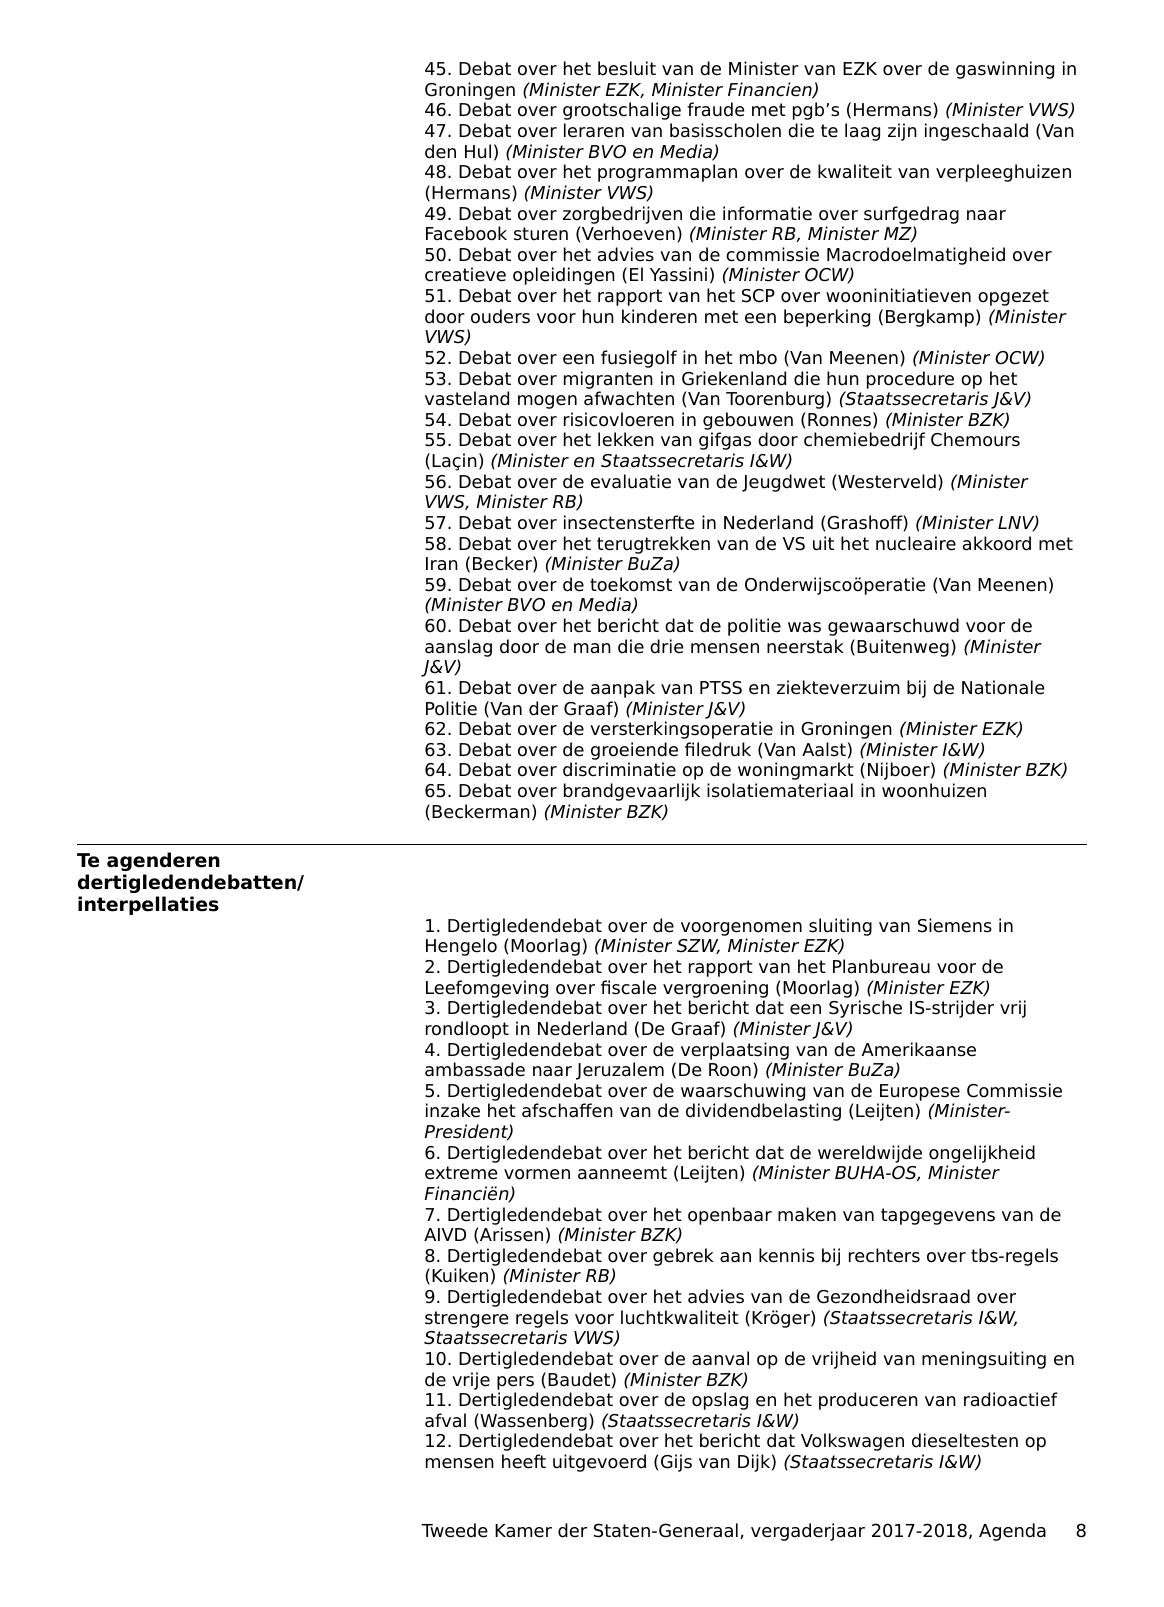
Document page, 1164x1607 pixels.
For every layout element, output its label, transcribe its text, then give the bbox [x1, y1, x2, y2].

table_cell [401, 916, 418, 957]
table_cell [401, 410, 418, 430]
table_cell 3. Dertigledendebat over het bericht dat een Syrische IS-strijder vrij rondloopt in Nederland (De Graaf) (Minister J&V) [418, 998, 1087, 1039]
table_cell 57. Debat over insectensterfte in Nederland (Grashoff) (Minister LNV) [418, 513, 1087, 533]
table_cell [77, 678, 401, 719]
table_cell [401, 781, 418, 822]
table_cell [77, 245, 401, 286]
table_cell 4. Dertigledendebat over de verplaatsing van de Amerikaanse ambassade naar Jeruzalem (De Roon) (Minister BuZa) [418, 1040, 1087, 1081]
table_cell [77, 760, 401, 781]
table_cell [77, 348, 401, 368]
table_cell [77, 410, 401, 430]
table_cell [401, 678, 418, 719]
table_cell 49. Debat over zorgbedrijven die informatie over surfgedrag naar Facebook sturen (Verhoeven) (Minister RB, Minister MZ) [418, 204, 1087, 245]
table_cell [401, 59, 418, 100]
table_cell [77, 1390, 401, 1431]
table_cell [401, 1431, 418, 1473]
table_cell [401, 121, 418, 162]
table_header Te agenderen dertigledendebatten/ interpellaties [77, 845, 401, 916]
table_cell [77, 1143, 401, 1204]
table_cell [401, 162, 418, 203]
table_cell 48. Debat over het programmaplan over de kwaliteit van verpleeghuizen (Hermans) (Minister VWS) [418, 162, 1087, 203]
table_cell [401, 204, 418, 245]
table_cell 64. Debat over discriminatie op de woningmarkt (Nijboer) (Minister BZK) [418, 760, 1087, 781]
table_header [418, 845, 1087, 916]
table_cell [77, 472, 401, 513]
table_cell [401, 740, 418, 760]
table_cell [401, 472, 418, 513]
table_cell 65. Debat over brandgevaarlijk isolatiemateriaal in woonhuizen (Beckerman) (Minister BZK) [418, 781, 1087, 822]
table_cell 56. Debat over de evaluatie van de Jeugdwet (Westerveld) (Minister VWS, Minister RB) [418, 472, 1087, 513]
table_cell [77, 513, 401, 533]
table_cell [77, 1081, 401, 1143]
table_cell [77, 100, 401, 121]
table_cell [401, 430, 418, 472]
table_cell 60. Debat over het bericht dat de politie was gewaarschuwd voor de aanslag door de man die drie mensen neerstak (Buitenweg) (Minister J&V) [418, 616, 1087, 678]
table_cell 46. Debat over grootschalige fraude met pgb’s (Hermans) (Minister VWS) [418, 100, 1087, 121]
table_cell 45. Debat over het besluit van de Minister van EZK over de gaswinning in Groningen (Minister EZK, Minister Financien) [418, 59, 1087, 100]
table_cell [401, 1205, 418, 1246]
table_cell [401, 616, 418, 678]
table_cell [401, 513, 418, 533]
table_cell [401, 998, 418, 1039]
table_cell [77, 534, 401, 575]
table_cell [77, 1431, 401, 1473]
table_cell [77, 162, 401, 203]
table_cell [77, 616, 401, 678]
table_cell [401, 575, 418, 616]
table_cell [401, 348, 418, 368]
table_cell 5. Dertigledendebat over de waarschuwing van de Europese Commissie inzake het afschaffen van de dividendbelasting (Leijten) (Minister-President) [418, 1081, 1087, 1143]
table_cell [77, 781, 401, 822]
table_cell [77, 719, 401, 740]
table_cell [77, 1287, 401, 1349]
table_cell 61. Debat over de aanpak van PTSS en ziekteverzuim bij de Nationale Politie (Van der Graaf) (Minister J&V) [418, 678, 1087, 719]
table_cell [77, 1349, 401, 1390]
table_cell [77, 575, 401, 616]
table_cell [77, 1246, 401, 1287]
table_cell [77, 916, 401, 957]
table_cell 6. Dertigledendebat over het bericht dat de wereldwijde ongelijkheid extreme vormen aanneemt (Leijten) (Minister BUHA-OS, Minister Financiën) [418, 1143, 1087, 1204]
table_cell [401, 1390, 418, 1431]
table_cell [401, 760, 418, 781]
table_cell 59. Debat over de toekomst van de Onderwijscoöperatie (Van Meenen) (Minister BVO en Media) [418, 575, 1087, 616]
table_cell 55. Debat over het lekken van gifgas door chemiebedrijf Chemours (Laçin) (Minister en Staatssecretaris I&W) [418, 430, 1087, 472]
table_cell [401, 245, 418, 286]
table_cell 9. Dertigledendebat over het advies van de Gezondheidsraad over strengere regels voor luchtkwaliteit (Kröger) (Staatssecretaris I&W, Staatssecretaris VWS) [418, 1287, 1087, 1349]
table_cell [77, 740, 401, 760]
table_cell [401, 100, 418, 121]
table_cell [77, 369, 401, 410]
table_cell [401, 719, 418, 740]
table_cell 58. Debat over het terugtrekken van de VS uit het nucleaire akkoord met Iran (Becker) (Minister BuZa) [418, 534, 1087, 575]
table_cell 51. Debat over het rapport van het SCP over wooninitiatieven opgezet door ouders voor hun kinderen met een beperking (Bergkamp) (Minister VWS) [418, 286, 1087, 348]
table_cell [401, 1040, 418, 1081]
table_cell [401, 1143, 418, 1204]
table_cell 62. Debat over de versterkingsoperatie in Groningen (Minister EZK) [418, 719, 1087, 740]
table_cell [401, 534, 418, 575]
table_cell 1. Dertigledendebat over de voorgenomen sluiting van Siemens in Hengelo (Moorlag) (Minister SZW, Minister EZK) [418, 916, 1087, 957]
table_cell 11. Dertigledendebat over de opslag en het produceren van radioactief afval (Wassenberg) (Staatssecretaris I&W) [418, 1390, 1087, 1431]
table_header [401, 845, 418, 916]
table_cell [77, 957, 401, 998]
table_cell [401, 1081, 418, 1143]
table_cell [77, 1205, 401, 1246]
table_cell 12. Dertigledendebat over het bericht dat Volkswagen dieseltesten op mensen heeft uitgevoerd (Gijs van Dijk) (Staatssecretaris I&W) [418, 1431, 1087, 1473]
table_cell 10. Dertigledendebat over de aanval op de vrijheid van meningsuiting en de vrije pers (Baudet) (Minister BZK) [418, 1349, 1087, 1390]
table_cell [401, 369, 418, 410]
table_cell [77, 204, 401, 245]
table_cell [401, 1246, 418, 1287]
table_cell [77, 430, 401, 472]
table_cell 2. Dertigledendebat over het rapport van het Planbureau voor de Leefomgeving over fiscale vergroening (Moorlag) (Minister EZK) [418, 957, 1087, 998]
table_cell [401, 1349, 418, 1390]
table_cell 50. Debat over het advies van de commissie Macrodoelmatigheid over creatieve opleidingen (El Yassini) (Minister OCW) [418, 245, 1087, 286]
table_cell [77, 121, 401, 162]
table_cell 47. Debat over leraren van basisscholen die te laag zijn ingeschaald (Van den Hul) (Minister BVO en Media) [418, 121, 1087, 162]
table_cell [77, 1040, 401, 1081]
table_cell [401, 957, 418, 998]
table_cell 52. Debat over een fusiegolf in het mbo (Van Meenen) (Minister OCW) [418, 348, 1087, 368]
table_cell 63. Debat over de groeiende filedruk (Van Aalst) (Minister I&W) [418, 740, 1087, 760]
table_cell [401, 286, 418, 348]
table_cell 8. Dertigledendebat over gebrek aan kennis bij rechters over tbs-regels (Kuiken) (Minister RB) [418, 1246, 1087, 1287]
table_cell 54. Debat over risicovloeren in gebouwen (Ronnes) (Minister BZK) [418, 410, 1087, 430]
table_cell 53. Debat over migranten in Griekenland die hun procedure op het vasteland mogen afwachten (Van Toorenburg) (Staatssecretaris J&V) [418, 369, 1087, 410]
table_cell [77, 998, 401, 1039]
table_cell [77, 59, 401, 100]
table_cell [401, 1287, 418, 1349]
table_cell [77, 286, 401, 348]
table_cell 7. Dertigledendebat over het openbaar maken van tapgegevens van de AIVD (Arissen) (Minister BZK) [418, 1205, 1087, 1246]
